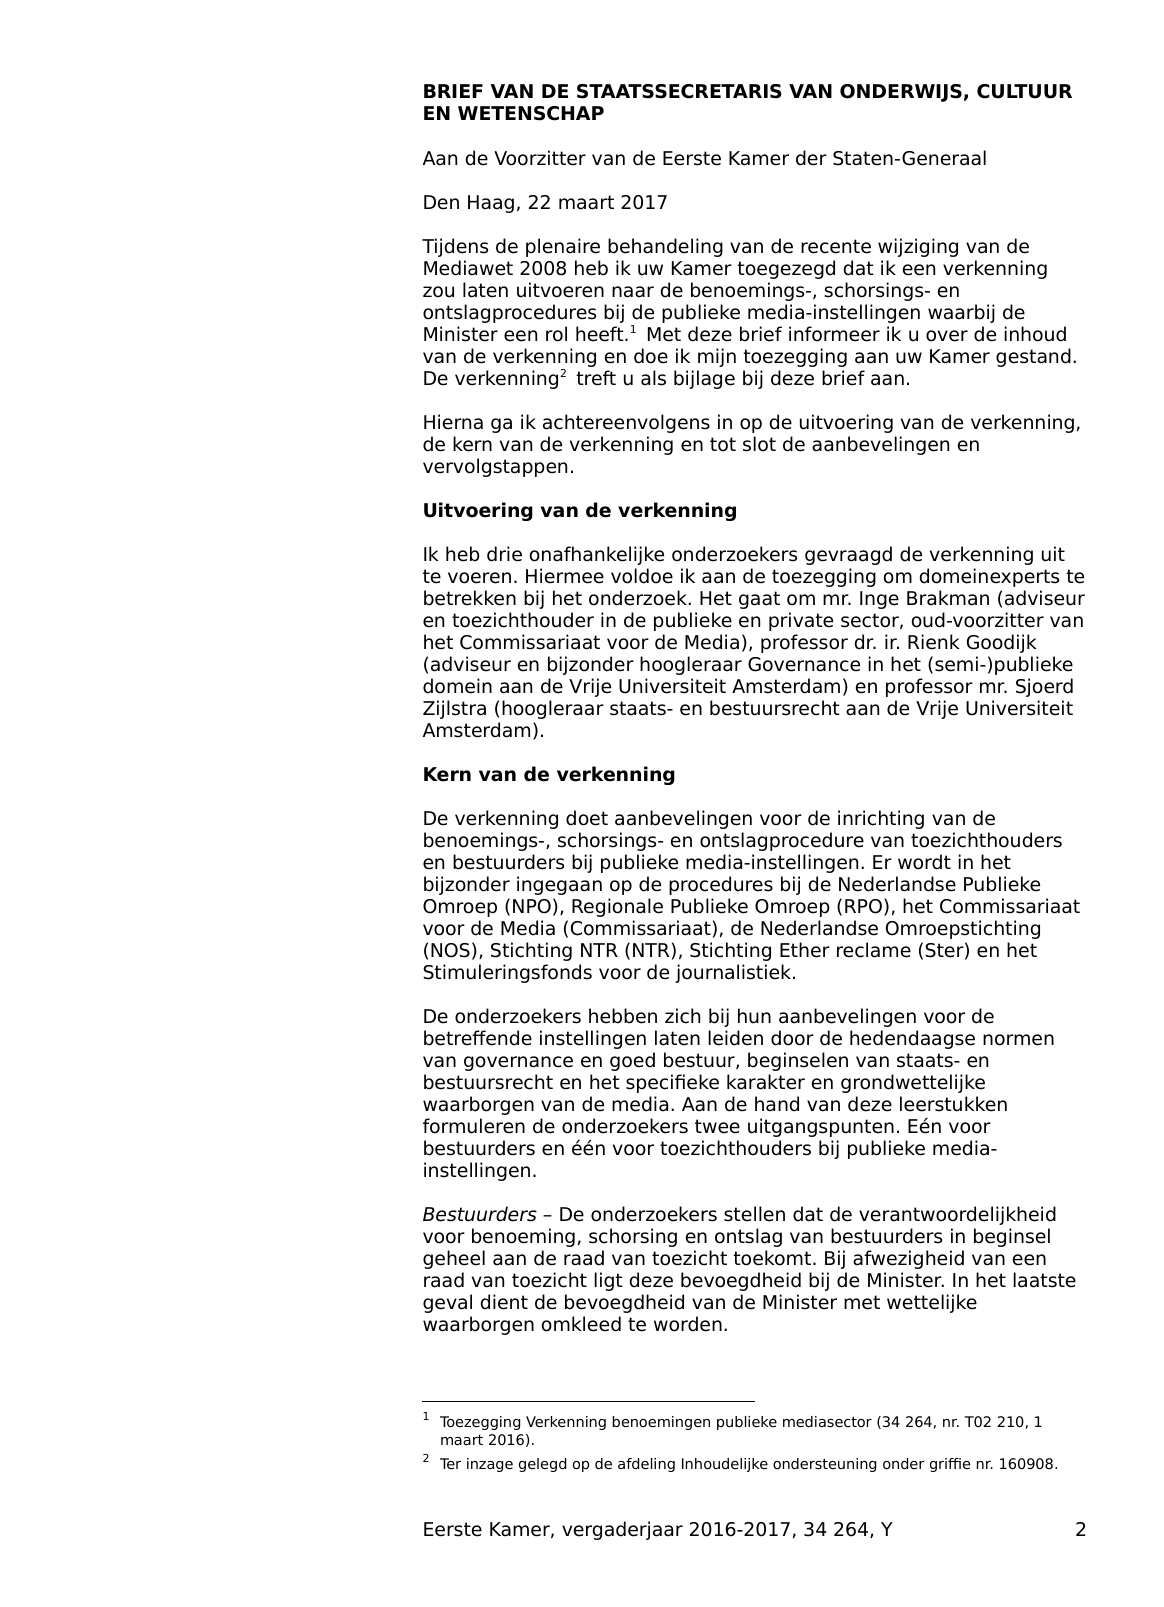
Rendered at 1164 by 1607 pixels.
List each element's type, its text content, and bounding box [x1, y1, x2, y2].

text Tijdens de plenaire behandeling van de recente wijziging van de Mediawet 2008 heb ik uw Kamer toegezegd dat ik een verkenning zou laten uitvoeren naar de benoemings-, schorsings- en ontslagprocedures bij de publieke media-instellingen waarbij de Minister een rol heeft. Met deze brief informeer ik u over de inhoud van de verkenning en doe ik mijn toezegging aan uw Kamer gestand. De verkenning treft u als bijlage bij deze brief aan. [422, 236, 1087, 389]
text Ter inzage gelegd op de afdeling Inhoudelijke ondersteuning onder griffie nr. 160908. [422, 1452, 1087, 1474]
text Ik heb drie onafhankelijke onderzoekers gevraagd de verkenning uit te voeren. Hiermee voldoe ik aan de toezegging om domeinexperts te betrekken bij het onderzoek. Het gaat om mr. Inge Brakman (adviseur en toezichthouder in de publieke en private sector, oud-voorzitter van het Commissariaat voor de Media), professor dr. ir. Rienk Goodijk (adviseur en bijzonder hoogleraar Governance in het (semi-)publieke domein aan de Vrije Universiteit Amsterdam) en professor mr. Sjoerd Zijlstra (hoogleraar staats- en bestuursrecht aan de Vrije Universiteit Amsterdam). [422, 544, 1087, 742]
text De verkenning doet aanbevelingen voor de inrichting van de benoemings-, schorsings- en ontslagprocedure van toezichthouders en bestuurders bij publieke media-instellingen. Er wordt in het bijzonder ingegaan op de procedures bij de Nederlandse Publieke Omroep (NPO), Regionale Publieke Omroep (RPO), het Commissariaat voor de Media (Commissariaat), de Nederlandse Omroepstichting (NOS), Stichting NTR (NTR), Stichting Ether reclame (Ster) en het Stimuleringsfonds voor de journalistiek. [422, 808, 1087, 984]
text Hierna ga ik achtereenvolgens in op de uitvoering van de verkenning, de kern van de verkenning en tot slot de aanbevelingen en vervolgstappen. [422, 412, 1087, 478]
text Aan de Voorzitter van de Eerste Kamer der Staten-Generaal [422, 147, 1087, 169]
subtitle Kern van de verkenning [422, 764, 1087, 786]
text Den Haag, 22 maart 2017 [422, 192, 1087, 213]
text Bestuurders – De onderzoekers stellen dat de verantwoordelijkheid voor benoeming, schorsing en ontslag van bestuurders in beginsel geheel aan de raad van toezicht toekomt. Bij afwezigheid van een raad van toezicht ligt deze bevoegdheid bij de Minister. In het laatste geval dient de bevoegdheid van de Minister met wettelijke waarborgen omkleed te worden. [422, 1204, 1087, 1336]
text De onderzoekers hebben zich bij hun aanbevelingen voor de betreffende instellingen laten leiden door de hedendaagse normen van governance en goed bestuur, beginselen van staats- en bestuursrecht en het specifieke karakter en grondwettelijke waarborgen van de media. Aan de hand van deze leerstukken formuleren de onderzoekers twee uitgangspunten. Eén voor bestuurders en één voor toezichthouders bij publieke media-instellingen. [422, 1006, 1087, 1182]
subtitle BRIEF VAN DE STAATSSECRETARIS VAN ONDERWIJS, CULTUUR EN WETENSCHAP [422, 81, 1087, 125]
text Toezegging Verkenning benoemingen publieke mediasector (34 264, nr. T02 210, 1 maart 2016). [422, 1410, 1087, 1449]
subtitle Uitvoering van de verkenning [422, 500, 1087, 522]
